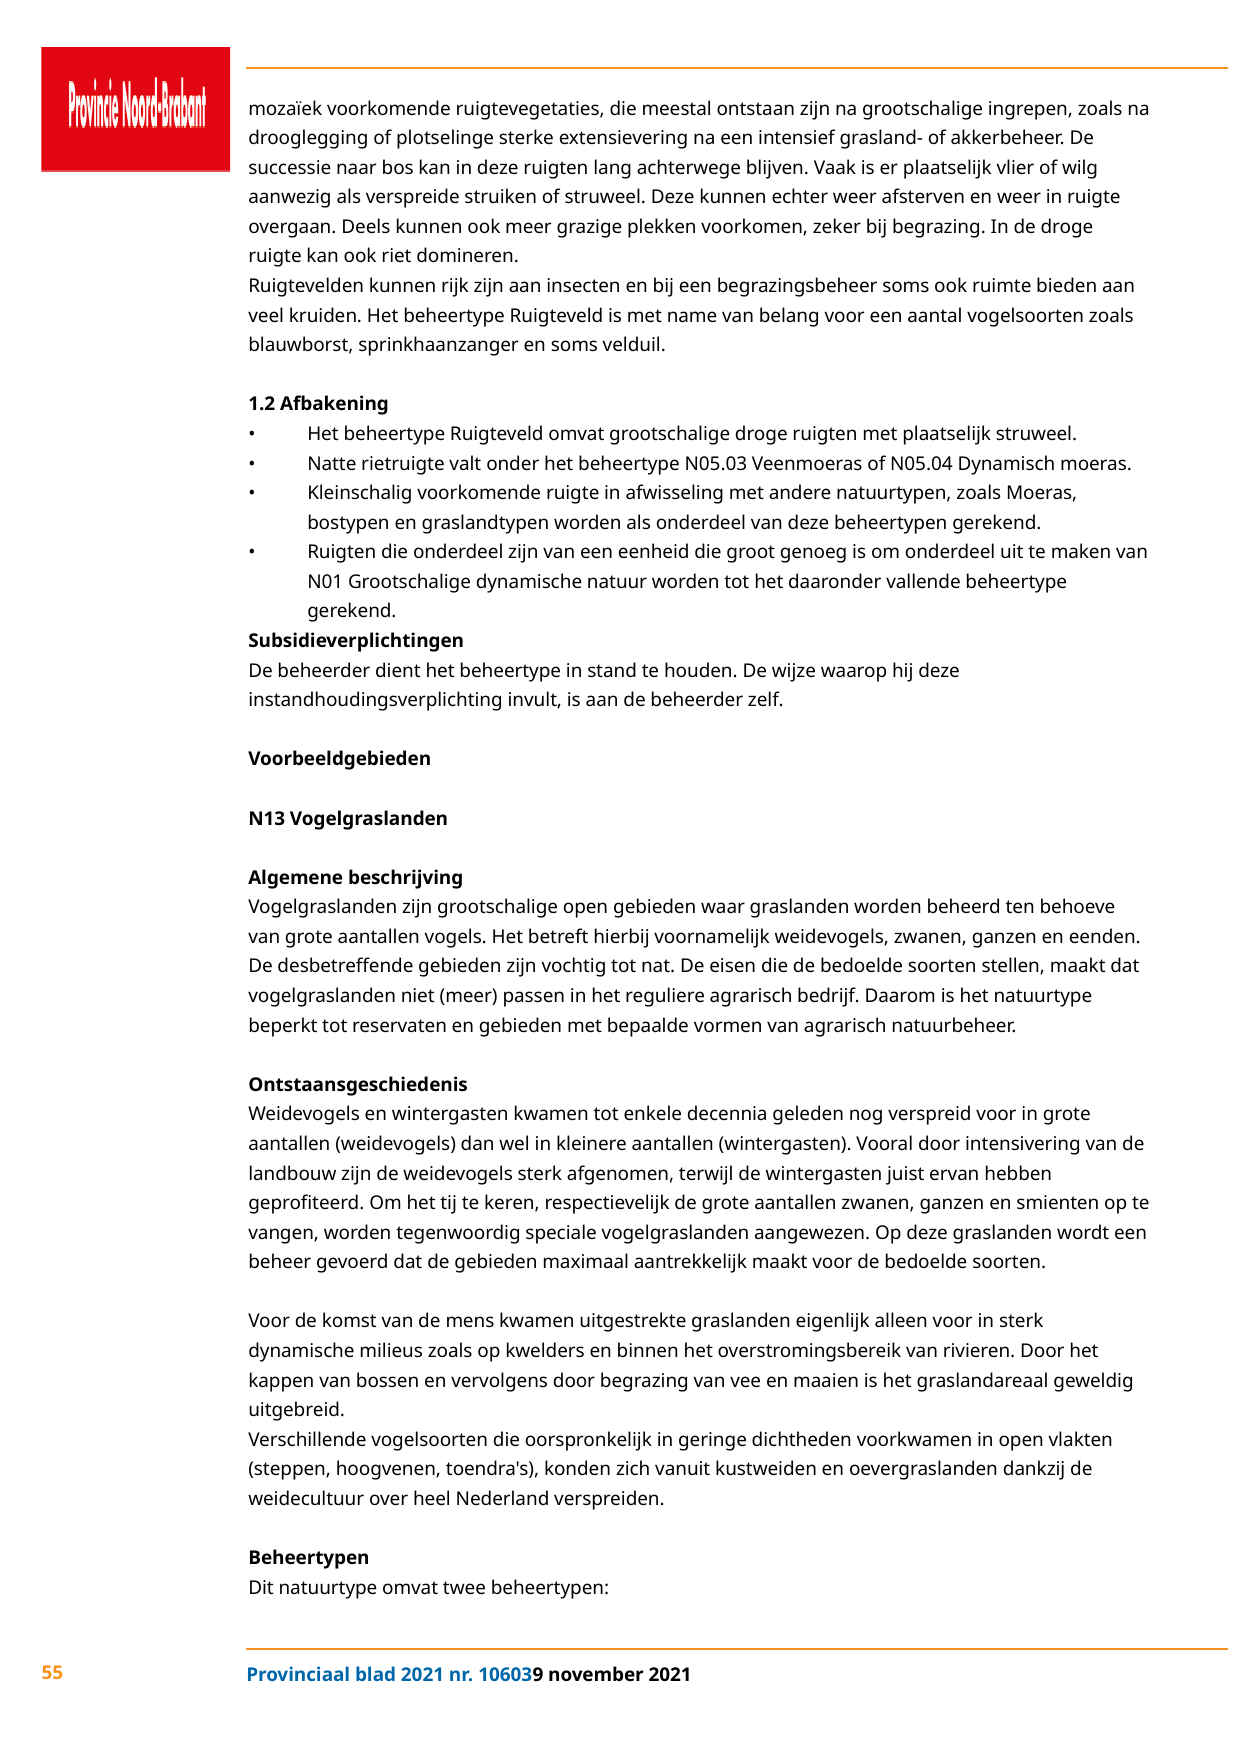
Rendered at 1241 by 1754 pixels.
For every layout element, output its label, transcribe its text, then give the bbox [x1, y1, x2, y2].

text mozaïek voorkomende ruigtevegetaties, die meestal ontstaan zijn na grootschalige ingrepen, zoals na drooglegging of plotselinge sterke extensievering na een intensief grasland- of akkerbeheer. De successie naar bos kan in deze ruigten lang achterwege blijven. Vaak is er plaatselijk vlier of wilg aanwezig als verspreide struiken of struweel. Deze kunnen echter weer afsterven en weer in ruigte overgaan. Deels kunnen ook meer grazige plekken voorkomen, zeker bij begrazing. In de droge ruigte kan ook riet domineren. [248, 95, 1152, 268]
text Vogelgraslanden zijn grootschalige open gebieden waar graslanden worden beheerd ten behoeve van grote aantallen vogels. Het betreft hierbij voornamelijk weidevogels, zwanen, ganzen en eenden. De desbetreffende gebieden zijn vochtig tot nat. De eisen die de bedoelde soorten stellen, maakt dat vogelgraslanden niet (meer) passen in het reguliere agrarisch bedrijf. Daarom is het natuurtype beperkt tot reservaten en gebieden met bepaalde vormen van agrarisch natuurbeheer. [248, 893, 1152, 1038]
text Beheertypen [248, 1544, 1152, 1570]
text Weidevogels en wintergasten kwamen tot enkele decennia geleden nog verspreid voor in grote aantallen (weidevogels) dan wel in kleinere aantallen (wintergasten). Vooral door intensivering van de landbouw zijn de weidevogels sterk afgenomen, terwijl de wintergasten juist ervan hebben geprofiteerd. Om het tij te keren, respectievelijk de grote aantallen zwanen, ganzen en smienten op te vangen, worden tegenwoordig speciale vogelgraslanden aangewezen. Op deze graslanden wordt een beheer gevoerd dat de gebieden maximaal aantrekkelijk maakt voor de bedoelde soorten. [248, 1101, 1152, 1274]
text Ontstaansgeschiedenis [248, 1071, 1152, 1097]
text Dit natuurtype omvat twee beheertypen: [248, 1574, 1152, 1600]
list Natte rietruigte valt onder het beheertype N05.03 Veenmoeras of N05.04 Dynamisch moeras. [248, 450, 1152, 476]
text 1.2 Afbakening [248, 391, 1152, 416]
text Ruigtevelden kunnen rijk zijn aan insecten en bij een begrazingsbeheer soms ook ruimte bieden aan veel kruiden. Het beheertype Ruigteveld is met name van belang voor een aantal vogelsoorten zoals blauwborst, sprinkhaanzanger en soms velduil. [248, 272, 1152, 357]
text De beheerder dient het beheertype in stand te houden. De wijze waarop hij deze instandhoudingsverplichting invult, is aan de beheerder zelf. [248, 657, 1152, 712]
list Kleinschalig voorkomende ruigte in afwisseling met andere natuurtypen, zoals Moeras, bostypen en graslandtypen worden als onderdeel van deze beheertypen gerekend. [248, 479, 1152, 535]
text Voorbeeldgebieden [248, 746, 1152, 771]
text Algemene beschrijving [248, 864, 1152, 890]
text Verschillende vogelsoorten die oorspronkelijk in geringe dichtheden voorkwamen in open vlakten (steppen, hoogvenen, toendra's), konden zich vanuit kustweiden en oevergraslanden dankzij de weidecultuur over heel Nederland verspreiden. [248, 1426, 1152, 1511]
list Ruigten die onderdeel zijn van een eenheid die groot genoeg is om onderdeel uit te maken van N01 Grootschalige dynamische natuur worden tot het daaronder vallende beheertype gerekend. [248, 538, 1152, 623]
text Voor de komst van de mens kwamen uitgestrekte graslanden eigenlijk alleen voor in sterk dynamische milieus zoals op kwelders en binnen het overstromingsbereik van rivieren. Door het kappen van bossen en vervolgens door begrazing van vee en maaien is het graslandareaal geweldig uitgebreid. [248, 1308, 1152, 1422]
list Het beheertype Ruigteveld omvat grootschalige droge ruigten met plaatselijk struweel. [248, 420, 1152, 446]
text N13 Vogelgraslanden [248, 805, 1152, 831]
text Subsidieverplichtingen [248, 627, 1152, 653]
picture [41, 47, 231, 172]
